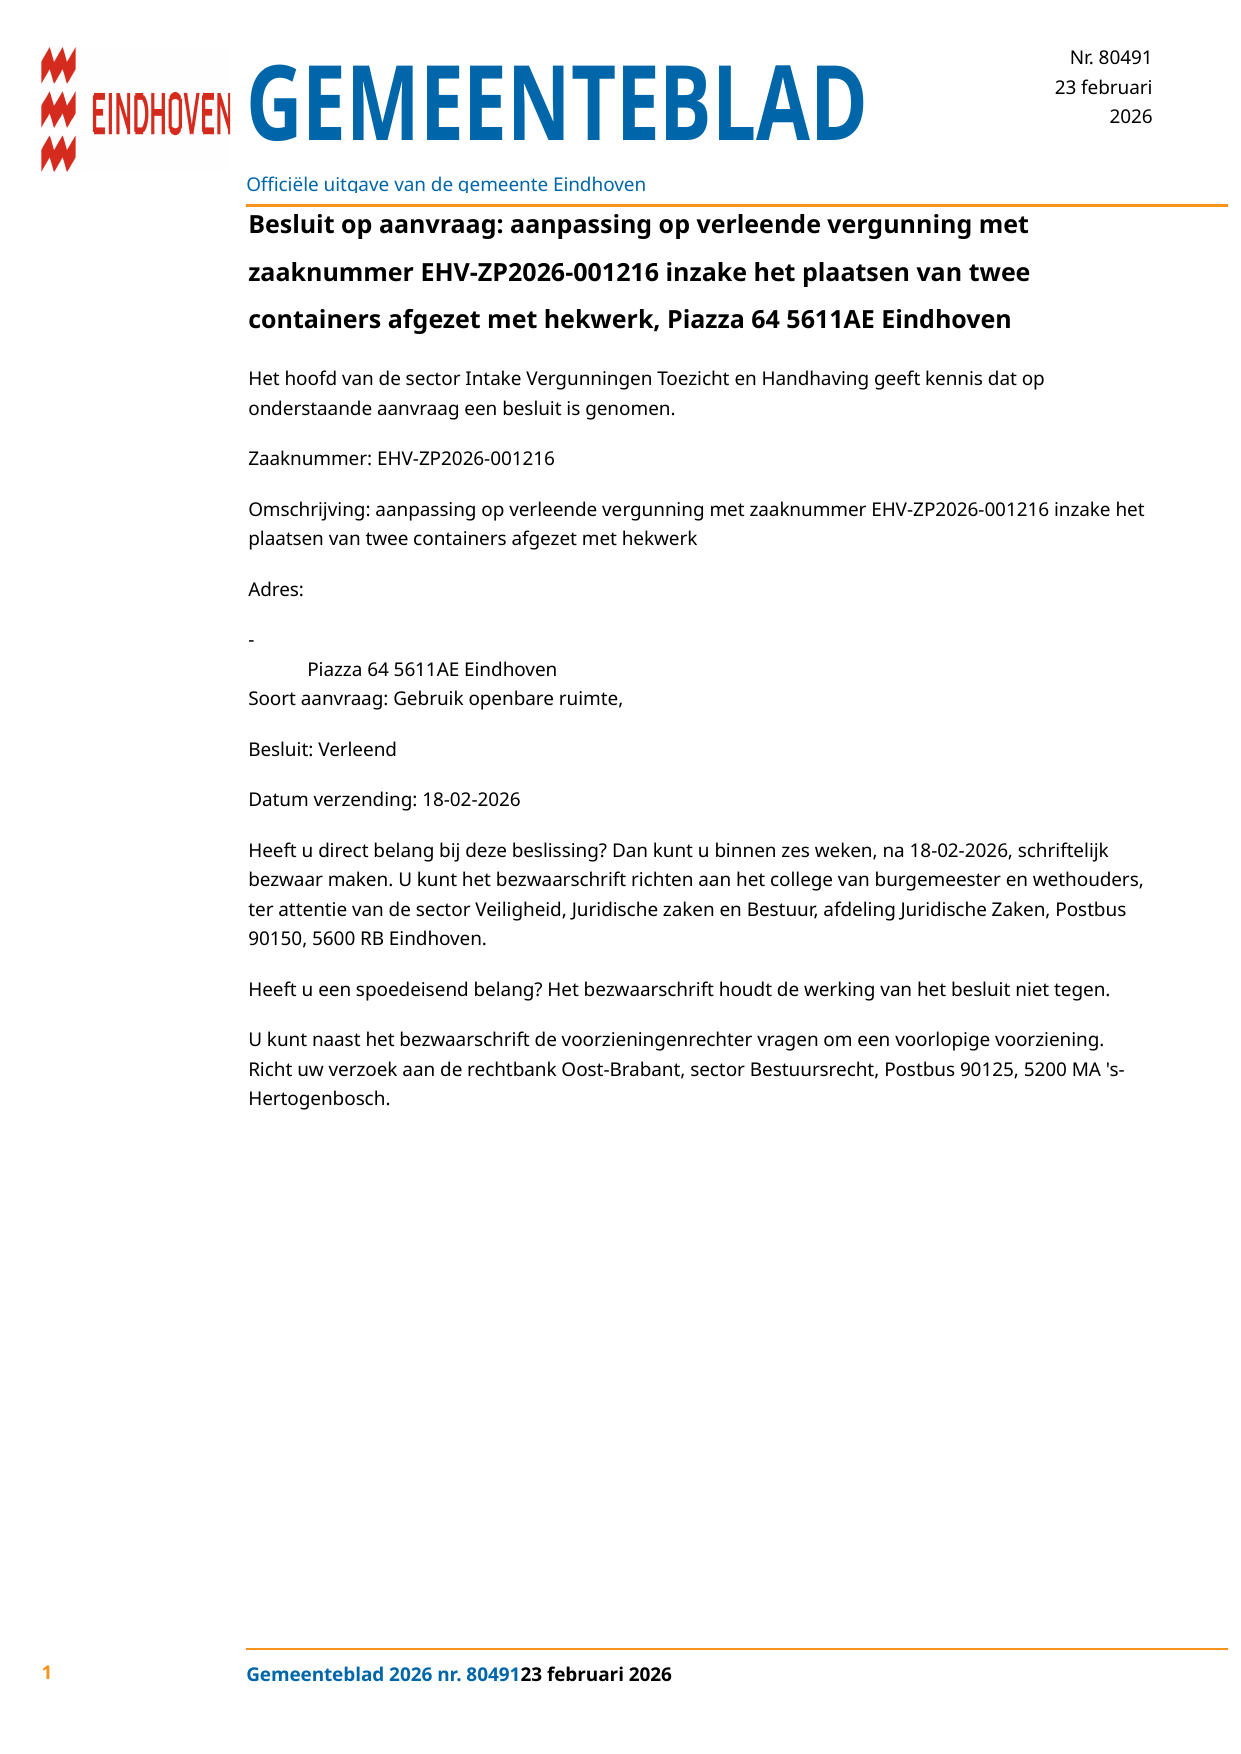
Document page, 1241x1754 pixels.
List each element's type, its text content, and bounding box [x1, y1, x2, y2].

text Besluit: Verleend [248, 736, 1152, 762]
text Omschrijving: aanpassing op verleende vergunning met zaaknummer EHV-ZP2026-001216 inzake het plaatsen van twee containers afgezet met hekwerk [248, 496, 1152, 551]
text Heeft u direct belang bij deze beslissing? Dan kunt u binnen zes weken, na 18-02-2026, schriftelijk bezwaar maken. U kunt het bezwaarschrift richten aan het college van burgemeester en wethouders, ter attentie van de sector Veiligheid, Juridische zaken en Bestuur, afdeling Juridische Zaken, Postbus 90150, 5600 RB Eindhoven. [248, 837, 1152, 951]
text Soort aanvraag: Gebruik openbare ruimte, [248, 686, 1152, 711]
text Besluit op aanvraag: aanpassing op verleende vergunning met zaaknummer EHV-ZP2026-001216 inzake het plaatsen van twee containers afgezet met hekwerk, Piazza 64 5611AE Eindhoven [248, 207, 1152, 336]
picture [41, 47, 231, 172]
list Piazza 64 5611AE Eindhoven [248, 656, 1152, 682]
text Het hoofd van de sector Intake Vergunningen Toezicht en Handhaving geeft kennis dat op onderstaande aanvraag een besluit is genomen. [248, 366, 1152, 421]
text Datum verzending: 18-02-2026 [248, 786, 1152, 812]
text Adres: [248, 576, 1152, 602]
text Zaaknummer: EHV-ZP2026-001216 [248, 446, 1152, 471]
text U kunt naast het bezwaarschrift de voorzieningenrechter vragen om een voorlopige voorziening. Richt uw verzoek aan de rechtbank Oost-Brabant, sector Bestuursrecht, Postbus 90125, 5200 MA 's-Hertogenbosch. [248, 1026, 1152, 1111]
text Heeft u een spoedeisend belang? Het bezwaarschrift houdt de werking van het besluit niet tegen. [248, 976, 1152, 1002]
